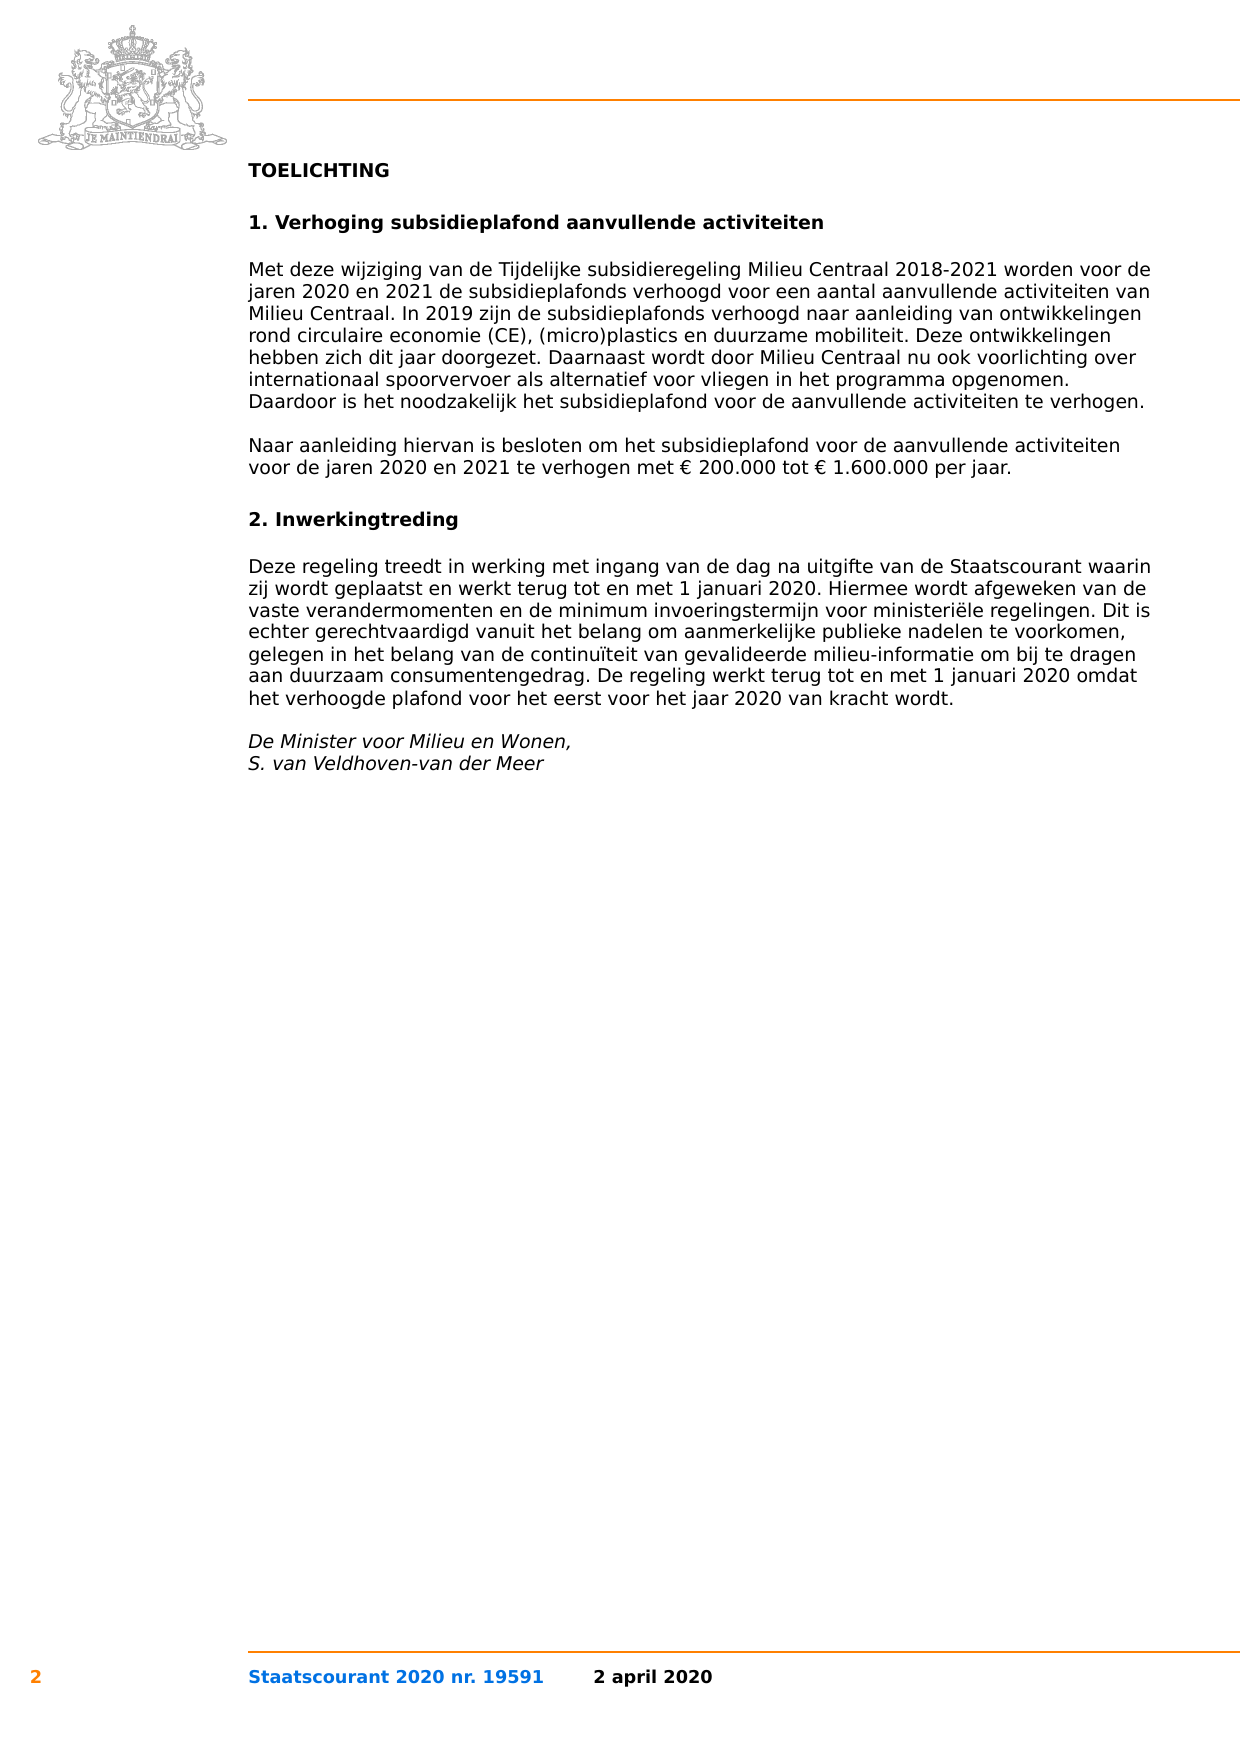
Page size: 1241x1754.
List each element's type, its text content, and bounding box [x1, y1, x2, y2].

text Met deze wijziging van de Tijdelijke subsidieregeling Milieu Centraal 2018-2021 worden voor de jaren 2020 en 2021 de subsidieplafonds verhoogd voor een aantal aanvullende activiteiten van Milieu Centraal. In 2019 zijn de subsidieplafonds verhoogd naar aanleiding van ontwikkelingen rond circulaire economie (CE), (micro)plastics en duurzame mobiliteit. Deze ontwikkelingen hebben zich dit jaar doorgezet. Daarnaast wordt door Milieu Centraal nu ook voorlichting over internationaal spoorvervoer als alternatief voor vliegen in het programma opgenomen. Daardoor is het noodzakelijk het subsidieplafond voor de aanvullende activiteiten te verhogen. [248, 259, 1163, 413]
subtitle 1. Verhoging subsidieplafond aanvullende activiteiten [248, 212, 1163, 234]
picture [38, 25, 227, 150]
text De Minister voor Milieu en Wonen, S. van Veldhoven-van der Meer [248, 731, 1163, 775]
text Naar aanleiding hiervan is besloten om het subsidieplafond voor de aanvullende activiteiten voor de jaren 2020 en 2021 te verhogen met € 200.000 tot € 1.600.000 per jaar. [248, 434, 1163, 478]
text Deze regeling treedt in werking met ingang van de dag na uitgifte van de Staatscourant waarin zij wordt geplaatst en werkt terug tot en met 1 januari 2020. Hiermee wordt afgeweken van de vaste verandermomenten en de minimum invoeringstermijn voor ministeriële regelingen. Dit is echter gerechtvaardigd vanuit het belang om aanmerkelijke publieke nadelen te voorkomen, gelegen in het belang van de continuïteit van gevalideerde milieu-informatie om bij te dragen aan duurzaam consumentengedrag. De regeling werkt terug tot en met 1 januari 2020 omdat het verhoogde plafond voor het eerst voor het jaar 2020 van kracht wordt. [248, 556, 1163, 709]
subtitle TOELICHTING [248, 160, 1163, 182]
subtitle 2. Inwerkingtreding [248, 508, 1163, 531]
